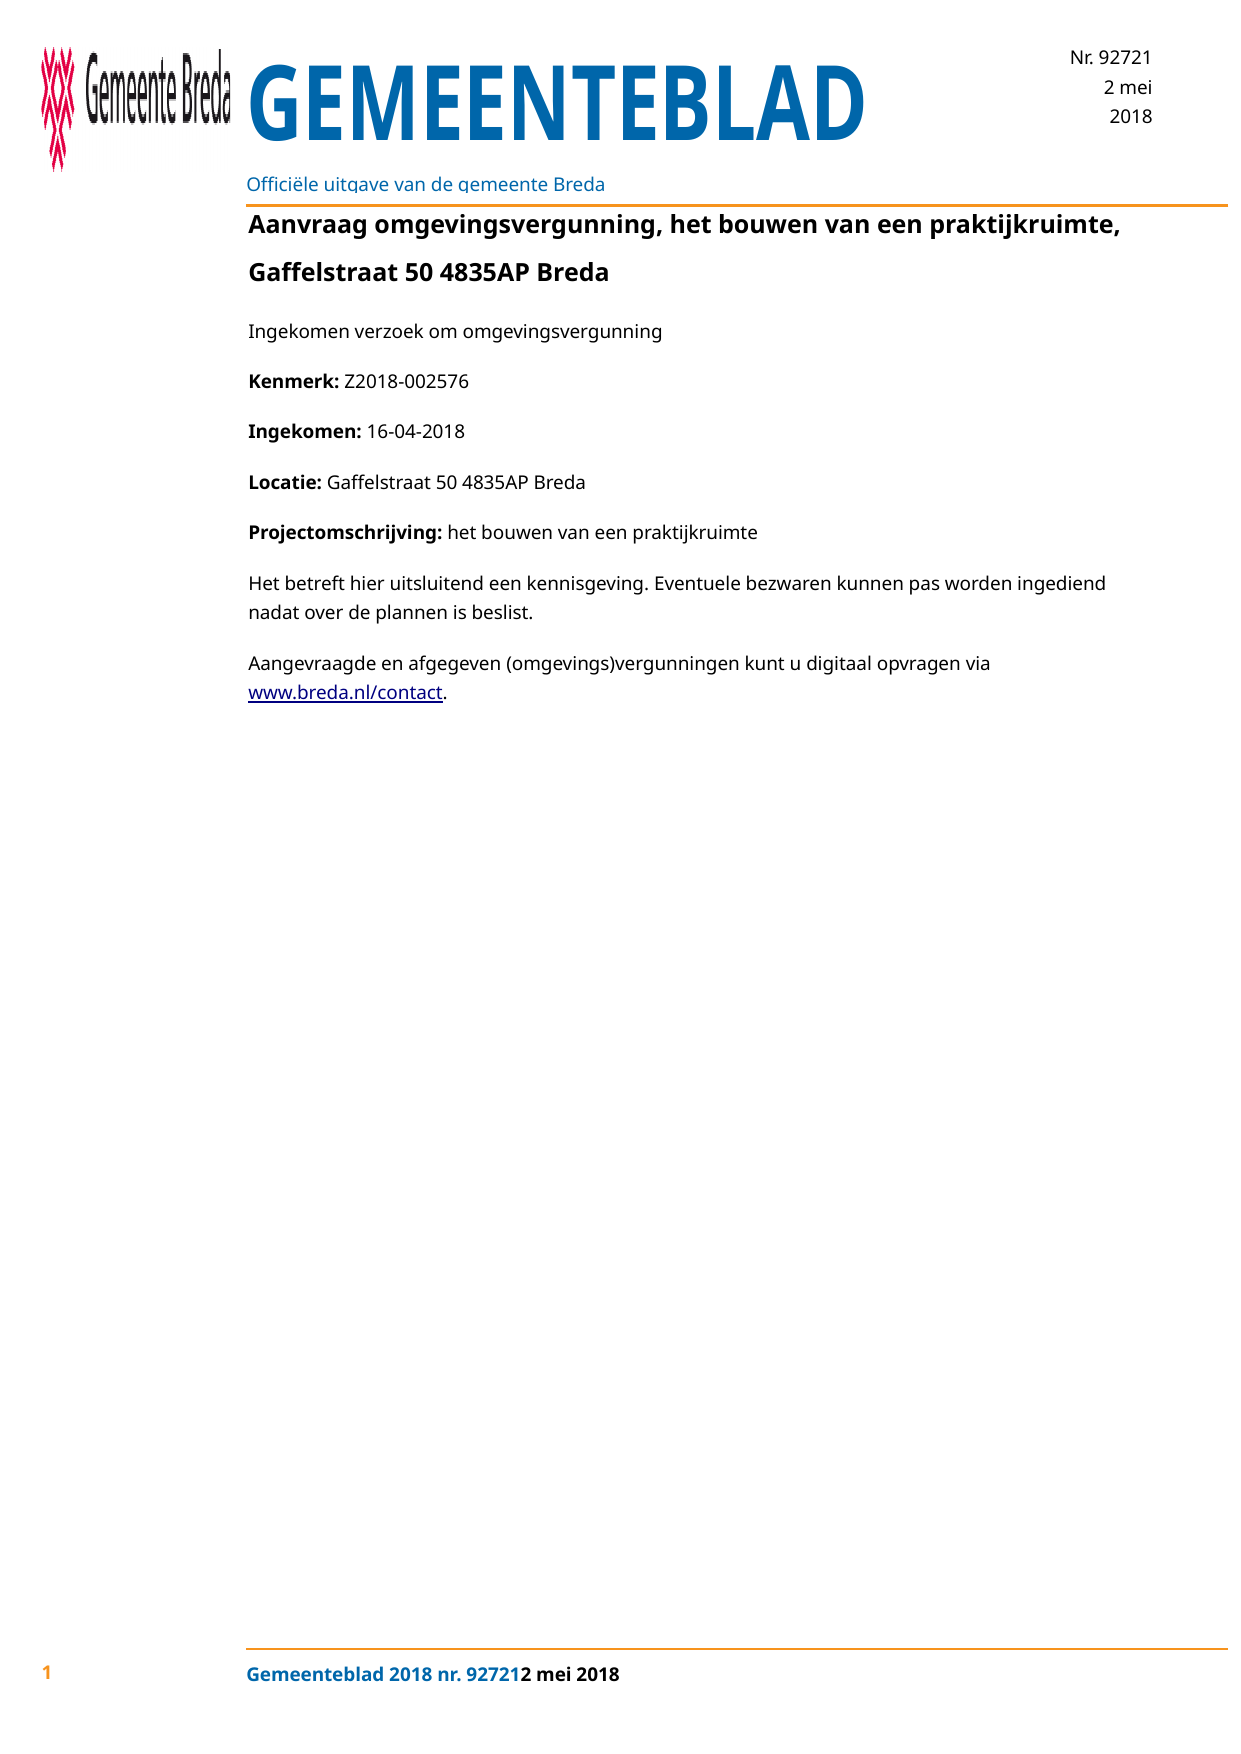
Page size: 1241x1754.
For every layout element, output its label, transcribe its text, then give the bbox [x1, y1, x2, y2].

text Aangevraagde en afgegeven (omgevings)vergunningen kunt u digitaal opvragen via www.breda.nl/contact. [248, 650, 1152, 705]
text Aanvraag omgevingsvergunning, het bouwen van een praktijkruimte, Gaffelstraat 50 4835AP Breda [248, 207, 1152, 288]
text Het betreft hier uitsluitend een kennisgeving. Eventuele bezwaren kunnen pas worden ingediend nadat over de plannen is beslist. [248, 570, 1152, 625]
text Ingekomen: 16-04-2018 [248, 419, 1152, 444]
text Ingekomen verzoek om omgevingsvergunning [248, 318, 1152, 344]
picture [41, 47, 231, 172]
text Kenmerk: Z2018-002576 [248, 368, 1152, 394]
text Locatie: Gaffelstraat 50 4835AP Breda [248, 469, 1152, 495]
text Projectomschrijving: het bouwen van een praktijkruimte [248, 519, 1152, 545]
